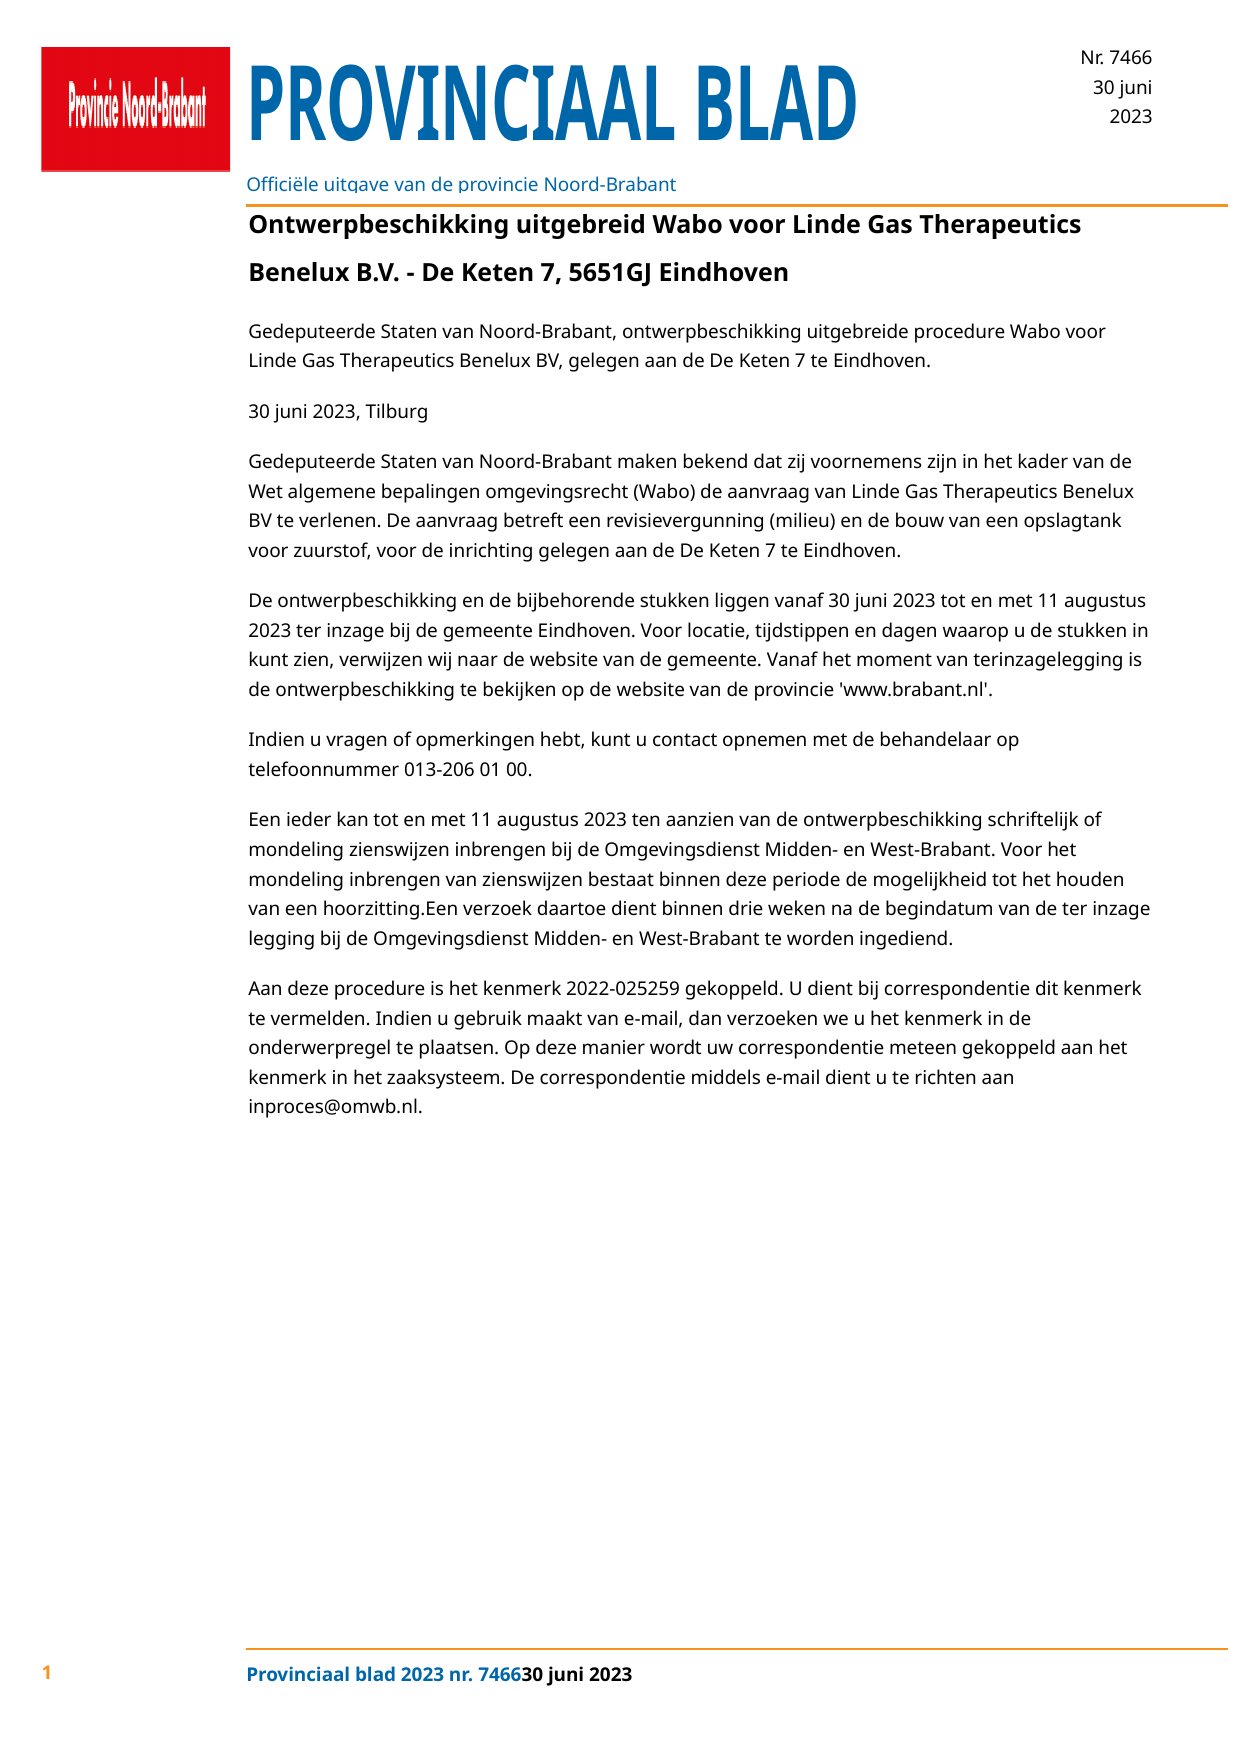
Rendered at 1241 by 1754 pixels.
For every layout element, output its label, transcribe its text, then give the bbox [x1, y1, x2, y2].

text Indien u vragen of opmerkingen hebt, kunt u contact opnemen met de behandelaar op telefoonnummer 013-206 01 00. [248, 727, 1152, 782]
text De ontwerpbeschikking en de bijbehorende stukken liggen vanaf 30 juni 2023 tot en met 11 augustus 2023 ter inzage bij de gemeente Eindhoven. Voor locatie, tijdstippen en dagen waarop u de stukken in kunt zien, verwijzen wij naar de website van de gemeente. Vanaf het moment van terinzagelegging is de ontwerpbeschikking te bekijken op de website van de provincie 'www.brabant.nl'. [248, 587, 1152, 702]
text Gedeputeerde Staten van Noord-Brabant, ontwerpbeschikking uitgebreide procedure Wabo voor Linde Gas Therapeutics Benelux BV, gelegen aan de De Keten 7 te Eindhoven. [248, 318, 1152, 373]
text Een ieder kan tot en met 11 augustus 2023 ten aanzien van de ontwerpbeschikking schriftelijk of mondeling zienswijzen inbrengen bij de Omgevingsdienst Midden- en West-Brabant. Voor het mondeling inbrengen van zienswijzen bestaat binnen deze periode de mogelijkheid tot het houden van een hoorzitting.Een verzoek daartoe dient binnen drie weken na de begindatum van de ter inzage legging bij de Omgevingsdienst Midden- en West-Brabant te worden ingediend. [248, 807, 1152, 951]
picture [41, 47, 231, 172]
text Aan deze procedure is het kenmerk 2022-025259 gekoppeld. U dient bij correspondentie dit kenmerk te vermelden. Indien u gebruik maakt van e-mail, dan verzoeken we u het kenmerk in de onderwerpregel te plaatsen. Op deze manier wordt uw correspondentie meteen gekoppeld aan het kenmerk in het zaaksysteem. De correspondentie middels e-mail dient u te richten aan inproces@omwb.nl. [248, 975, 1152, 1119]
text Gedeputeerde Staten van Noord-Brabant maken bekend dat zij voornemens zijn in het kader van de Wet algemene bepalingen omgevingsrecht (Wabo) de aanvraag van Linde Gas Therapeutics Benelux BV te verlenen. De aanvraag betreft een revisievergunning (milieu) en de bouw van een opslagtank voor zuurstof, voor de inrichting gelegen aan de De Keten 7 te Eindhoven. [248, 448, 1152, 563]
text Ontwerpbeschikking uitgebreid Wabo voor Linde Gas Therapeutics Benelux B.V. - De Keten 7, 5651GJ Eindhoven [248, 207, 1152, 288]
text 30 juni 2023, Tilburg [248, 398, 1152, 424]
